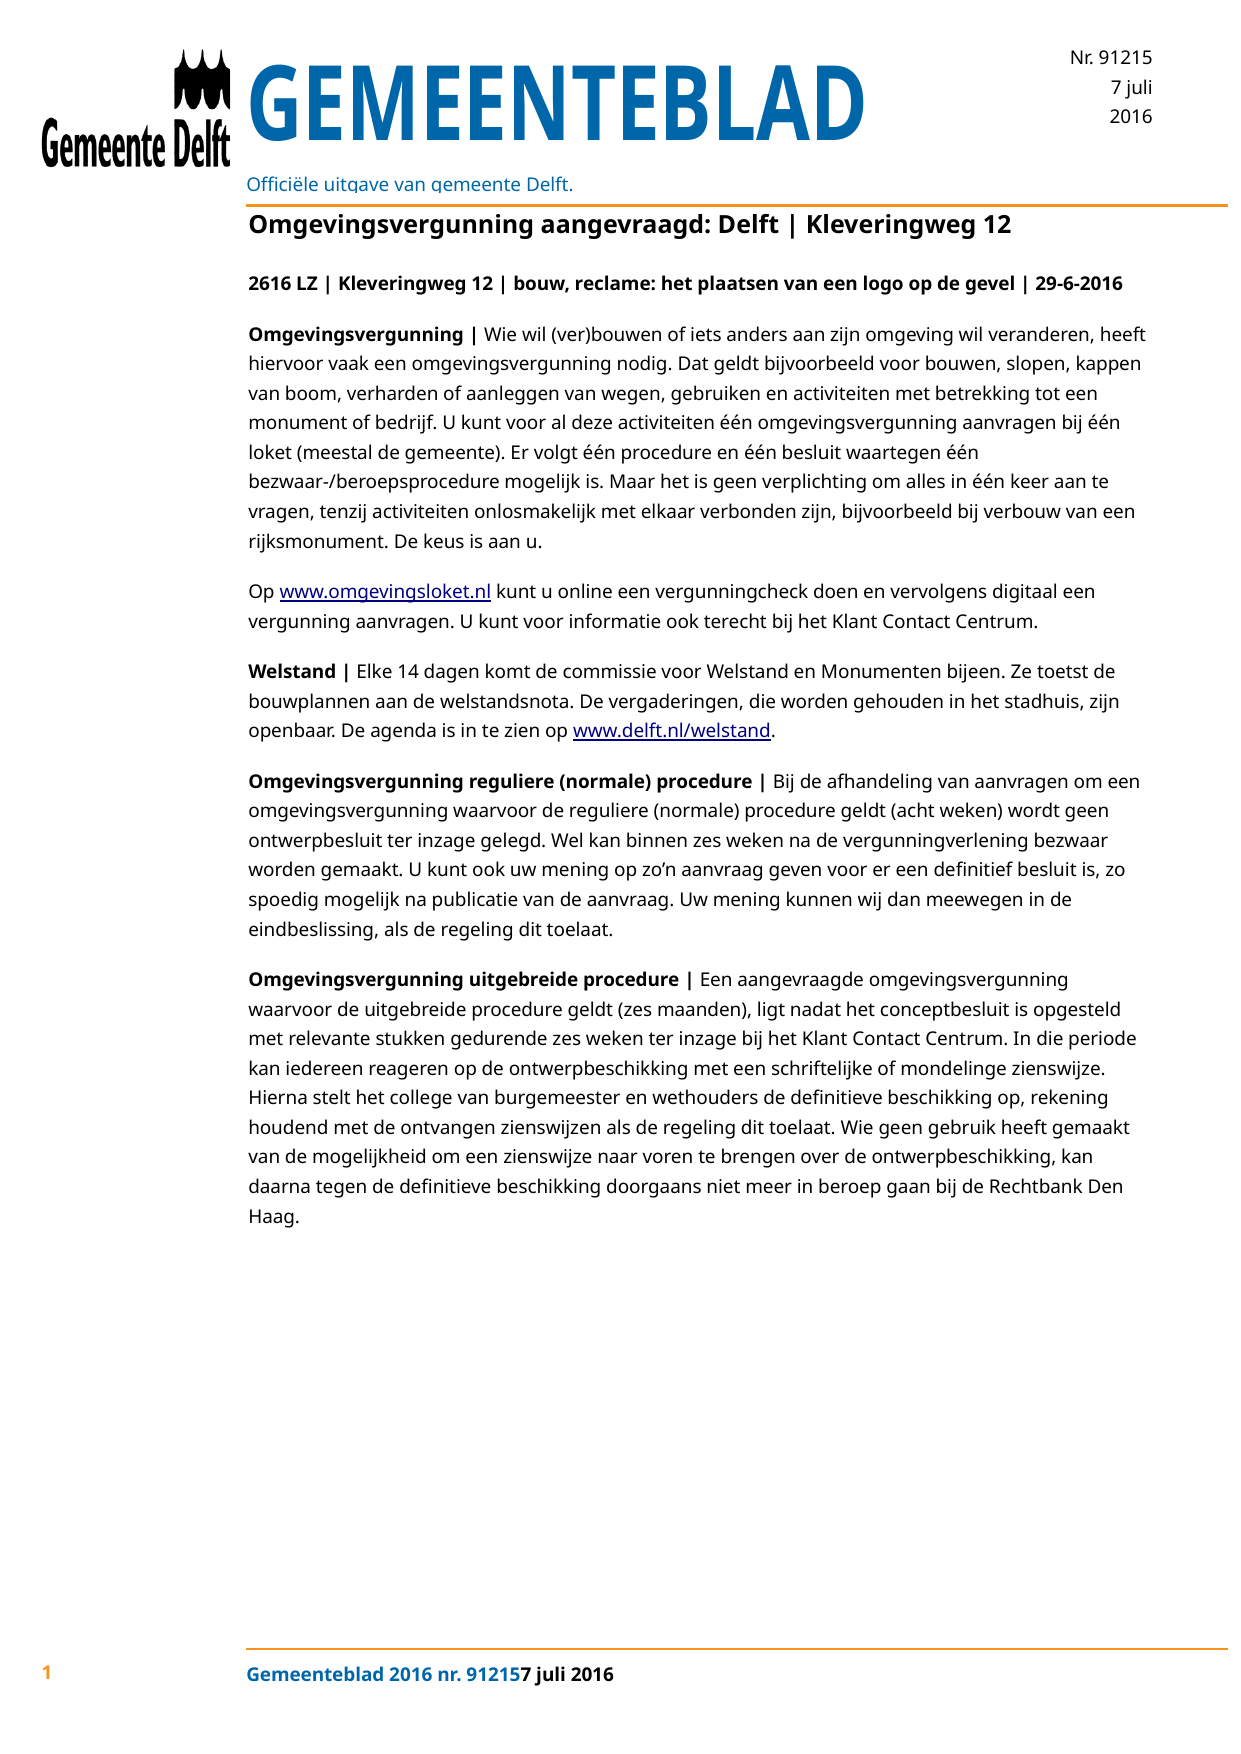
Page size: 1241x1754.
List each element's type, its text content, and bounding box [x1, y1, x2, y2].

text Omgevingsvergunning reguliere (normale) procedure | Bij de afhandeling van aanvragen om een omgevingsvergunning waarvoor de reguliere (normale) procedure geldt (acht weken) wordt geen ontwerpbesluit ter inzage gelegd. Wel kan binnen zes weken na de vergunningverlening bezwaar worden gemaakt. U kunt ook uw mening op zo’n aanvraag geven voor er een definitief besluit is, zo spoedig mogelijk na publicatie van de aanvraag. Uw mening kunnen wij dan meewegen in de eindbeslissing, als de regeling dit toelaat. [248, 768, 1152, 941]
text Omgevingsvergunning | Wie wil (ver)bouwen of iets anders aan zijn omgeving wil veranderen, heeft hiervoor vaak een omgevingsvergunning nodig. Dat geldt bijvoorbeeld voor bouwen, slopen, kappen van boom, verharden of aanleggen van wegen, gebruiken en activiteiten met betrekking tot een monument of bedrijf. U kunt voor al deze activiteiten één omgevingsvergunning aanvragen bij één loket (meestal de gemeente). Er volgt één procedure en één besluit waartegen één bezwaar-/beroepsprocedure mogelijk is. Maar het is geen verplichting om alles in één keer aan te vragen, tenzij activiteiten onlosmakelijk met elkaar verbonden zijn, bijvoorbeeld bij verbouw van een rijksmonument. De keus is aan u. [248, 321, 1152, 553]
picture [41, 47, 231, 172]
text 2616 LZ | Kleveringweg 12 | bouw, reclame: het plaatsen van een logo op de gevel | 29-6-2016 [248, 270, 1152, 296]
text Omgevingsvergunning uitgebreide procedure | Een aangevraagde omgevingsvergunning waarvoor de uitgebreide procedure geldt (zes maanden), ligt nadat het conceptbesluit is opgesteld met relevante stukken gedurende zes weken ter inzage bij het Klant Contact Centrum. In die periode kan iedereen reageren op de ontwerpbeschikking met een schriftelijke of mondelinge zienswijze. Hierna stelt het college van burgemeester en wethouders de definitieve beschikking op, rekening houdend met de ontvangen zienswijzen als de regeling dit toelaat. Wie geen gebruik heeft gemaakt van de mogelijkheid om een zienswijze naar voren te brengen over de ontwerpbeschikking, kan daarna tegen de definitieve beschikking doorgaans niet meer in beroep gaan bij de Rechtbank Den Haag. [248, 966, 1152, 1228]
text Omgevingsvergunning aangevraagd: Delft | Kleveringweg 12 [248, 207, 1152, 241]
text Welstand | Elke 14 dagen komt de commissie voor Welstand en Monumenten bijeen. Ze toetst de bouwplannen aan de welstandsnota. De vergaderingen, die worden gehouden in het stadhuis, zijn openbaar. De agenda is in te zien op www.delft.nl/welstand. [248, 658, 1152, 743]
text Op www.omgevingsloket.nl kunt u online een vergunningcheck doen en vervolgens digitaal een vergunning aanvragen. U kunt voor informatie ook terecht bij het Klant Contact Centrum. [248, 578, 1152, 633]
